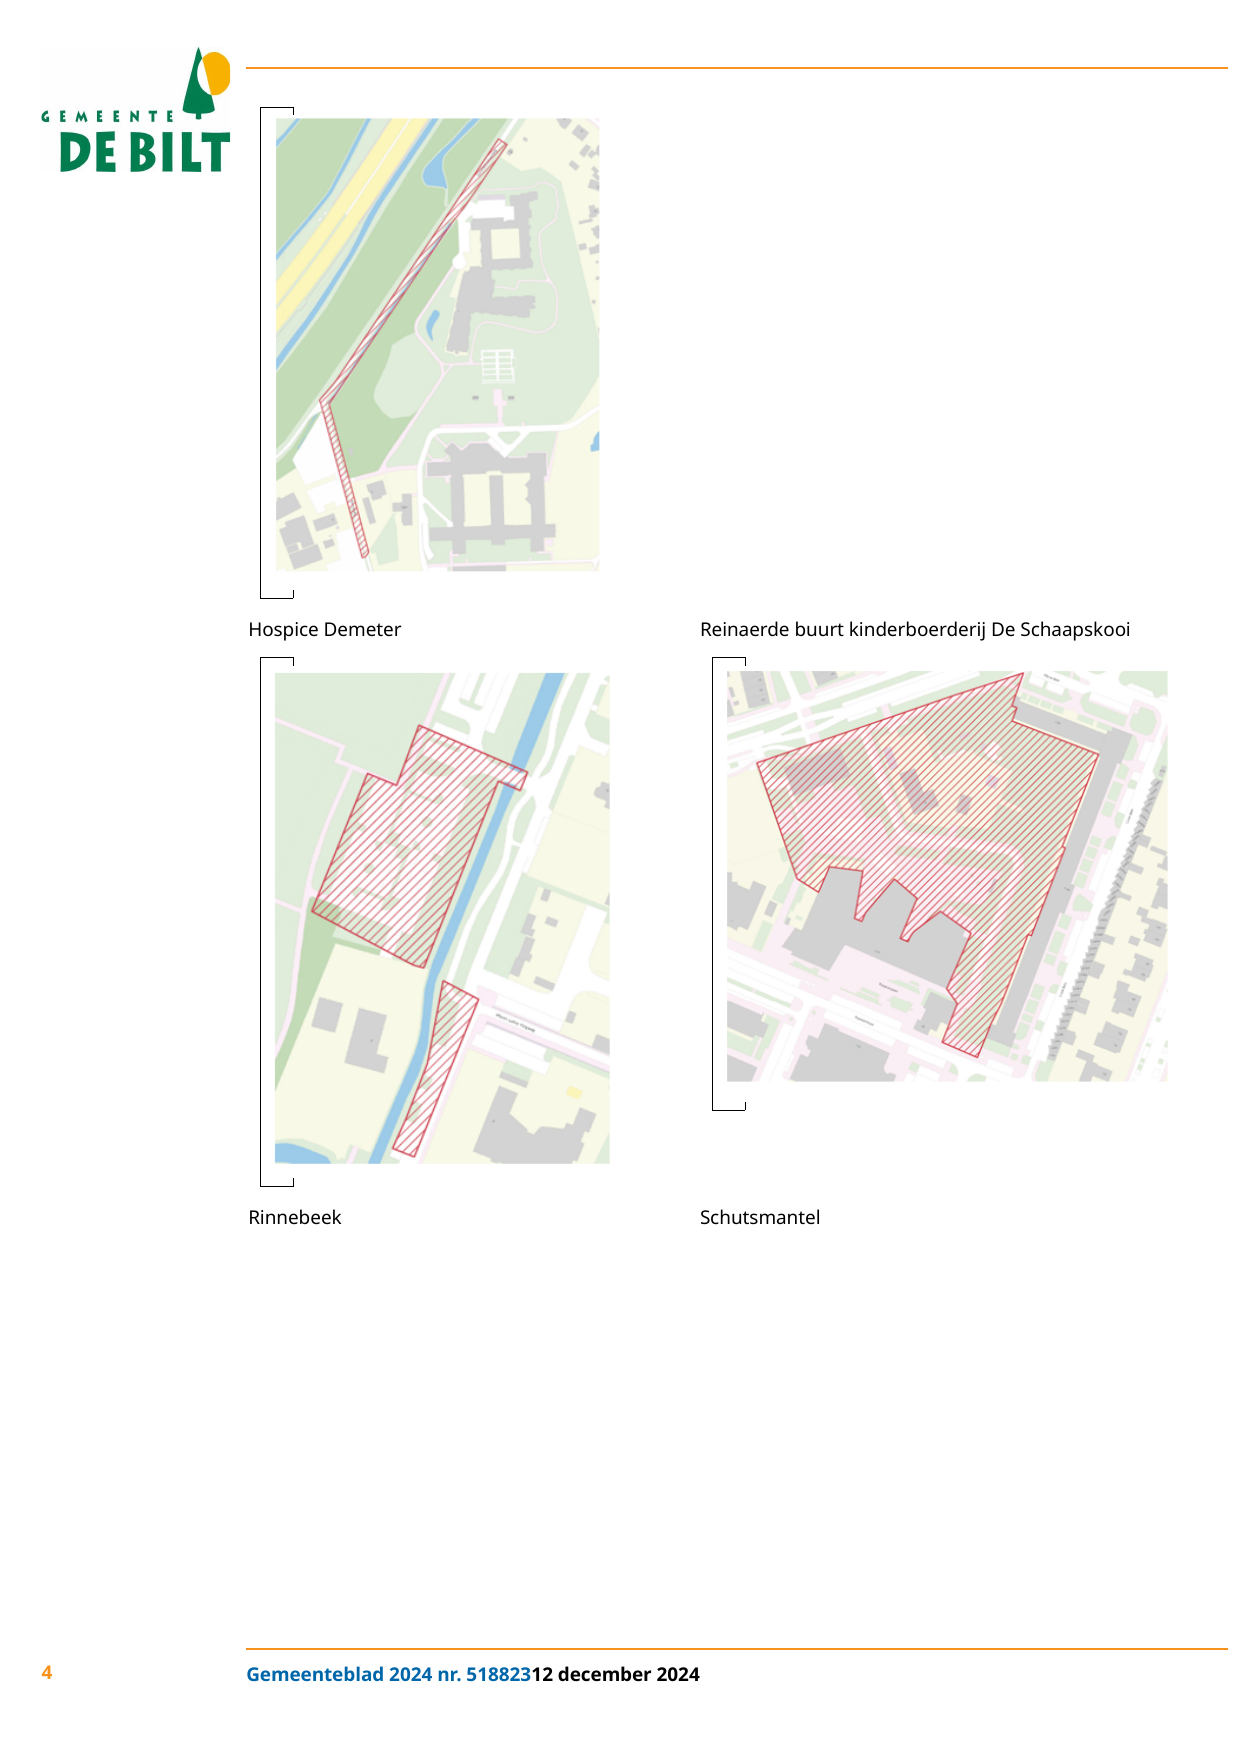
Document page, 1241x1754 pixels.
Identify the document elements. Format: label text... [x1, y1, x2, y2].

picture [268, 666, 618, 1178]
table_cell Hospice Demeter [248, 616, 700, 1204]
picture [720, 666, 1188, 1102]
picture [41, 47, 231, 172]
picture [268, 115, 618, 590]
table_cell Schutsmantel [700, 1204, 1152, 1230]
table_cell Rinnebeek [248, 1204, 700, 1230]
table_cell Reinaerde buurt kinderboerderij De Schaapskooi [700, 616, 1152, 1204]
table_cell [700, 95, 1152, 616]
table_cell [248, 95, 700, 616]
